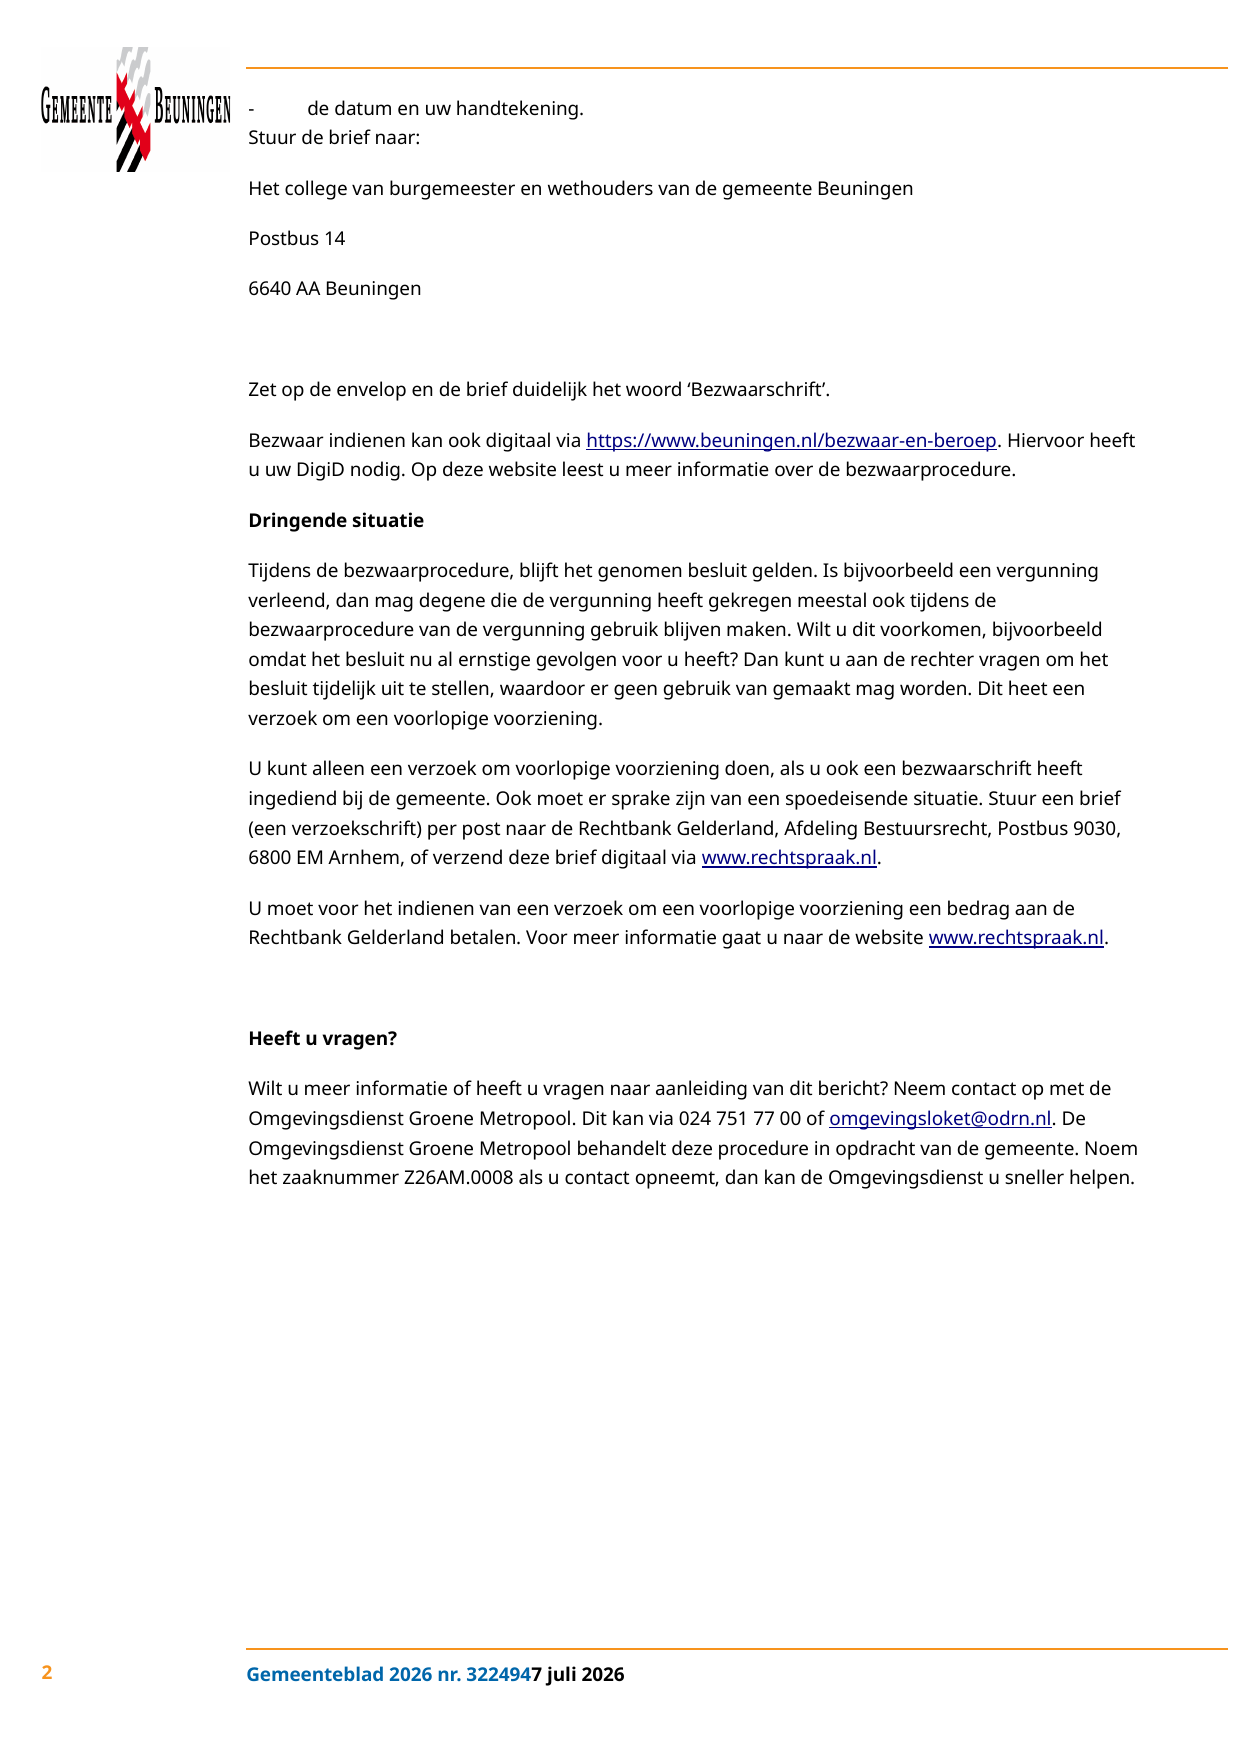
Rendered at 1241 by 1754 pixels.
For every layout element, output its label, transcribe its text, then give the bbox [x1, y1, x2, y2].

text Tijdens de bezwaarprocedure, blijft het genomen besluit gelden. Is bijvoorbeeld een vergunning verleend, dan mag degene die de vergunning heeft gekregen meestal ook tijdens de bezwaarprocedure van de vergunning gebruik blijven maken. Wilt u dit voorkomen, bijvoorbeeld omdat het besluit nu al ernstige gevolgen voor u heeft? Dan kunt u aan de rechter vragen om het besluit tijdelijk uit te stellen, waardoor er geen gebruik van gemaakt mag worden. Dit heet een verzoek om een voorlopige voorziening. [248, 557, 1152, 731]
text U moet voor het indienen van een verzoek om een voorlopige voorziening een bedrag aan de Rechtbank Gelderland betalen. Voor meer informatie gaat u naar de website www.rechtspraak.nl. [248, 895, 1152, 950]
text U kunt alleen een verzoek om voorlopige voorziening doen, als u ook een bezwaarschrift heeft ingediend bij de gemeente. Ook moet er sprake zijn van een spoedeisende situatie. Stuur een brief (een verzoekschrift) per post naar de Rechtbank Gelderland, Afdeling Bestuursrecht, Postbus 9030, 6800 EM Arnhem, of verzend deze brief digitaal via www.rechtspraak.nl. [248, 756, 1152, 870]
text Zet op de envelop en de brief duidelijk het woord ‘Bezwaarschrift’. [248, 376, 1152, 402]
picture [41, 47, 231, 172]
text Wilt u meer informatie of heeft u vragen naar aanleiding van dit bericht? Neem contact op met de Omgevingsdienst Groene Metropool. Dit kan via 024 751 77 00 of omgevingsloket@odrn.nl. De Omgevingsdienst Groene Metropool behandelt deze procedure in opdracht van de gemeente. Noem het zaaknummer Z26AM.0008 als u contact opneemt, dan kan de Omgevingsdienst u sneller helpen. [248, 1076, 1152, 1190]
text Bezwaar indienen kan ook digitaal via https://www.beuningen.nl/bezwaar-en-beroep. Hiervoor heeft u uw DigiD nodig. Op deze website leest u meer informatie over de bezwaarprocedure. [248, 427, 1152, 482]
text Stuur de brief naar: [248, 124, 1152, 150]
text Dringende situatie [248, 507, 1152, 533]
list de datum en uw handtekening. [248, 95, 1152, 121]
text Heeft u vragen? [248, 1025, 1152, 1051]
text Postbus 14 [248, 225, 1152, 251]
text 6640 AA Beuningen [248, 276, 1152, 301]
text Het college van burgemeester en wethouders van de gemeente Beuningen [248, 175, 1152, 201]
